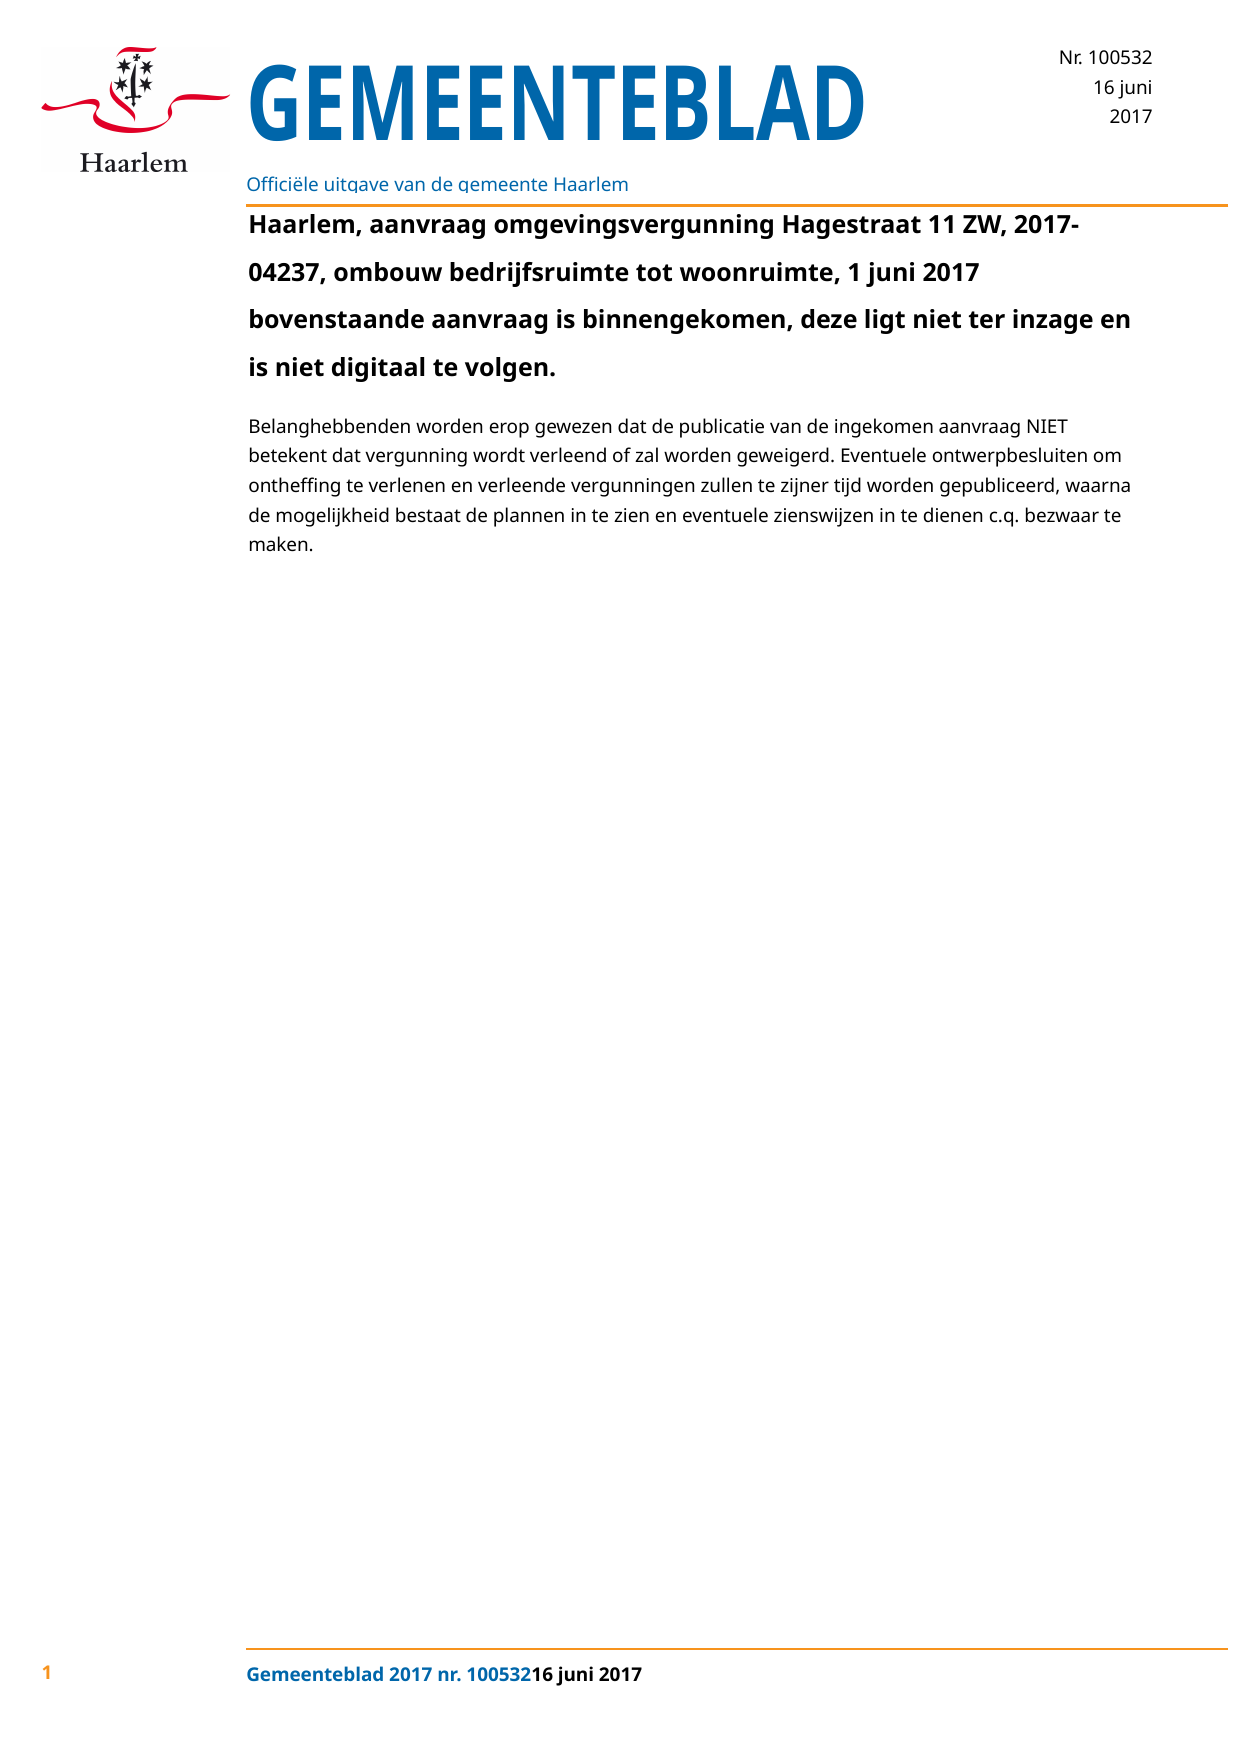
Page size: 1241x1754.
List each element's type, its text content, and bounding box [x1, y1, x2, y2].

text Belanghebbenden worden erop gewezen dat de publicatie van de ingekomen aanvraag NIET betekent dat vergunning wordt verleend of zal worden geweigerd. Eventuele ontwerpbesluiten om ontheffing te verlenen en verleende vergunningen zullen te zijner tijd worden gepubliceerd, waarna de mogelijkheid bestaat de plannen in te zien en eventuele zienswijzen in te dienen c.q. bezwaar te maken. [248, 413, 1152, 557]
text Haarlem, aanvraag omgevingsvergunning Hagestraat 11 ZW, 2017-04237, ombouw bedrijfsruimte tot woonruimte, 1 juni 2017 bovenstaande aanvraag is binnengekomen, deze ligt niet ter inzage en is niet digitaal te volgen. [248, 207, 1152, 384]
picture [41, 47, 231, 172]
